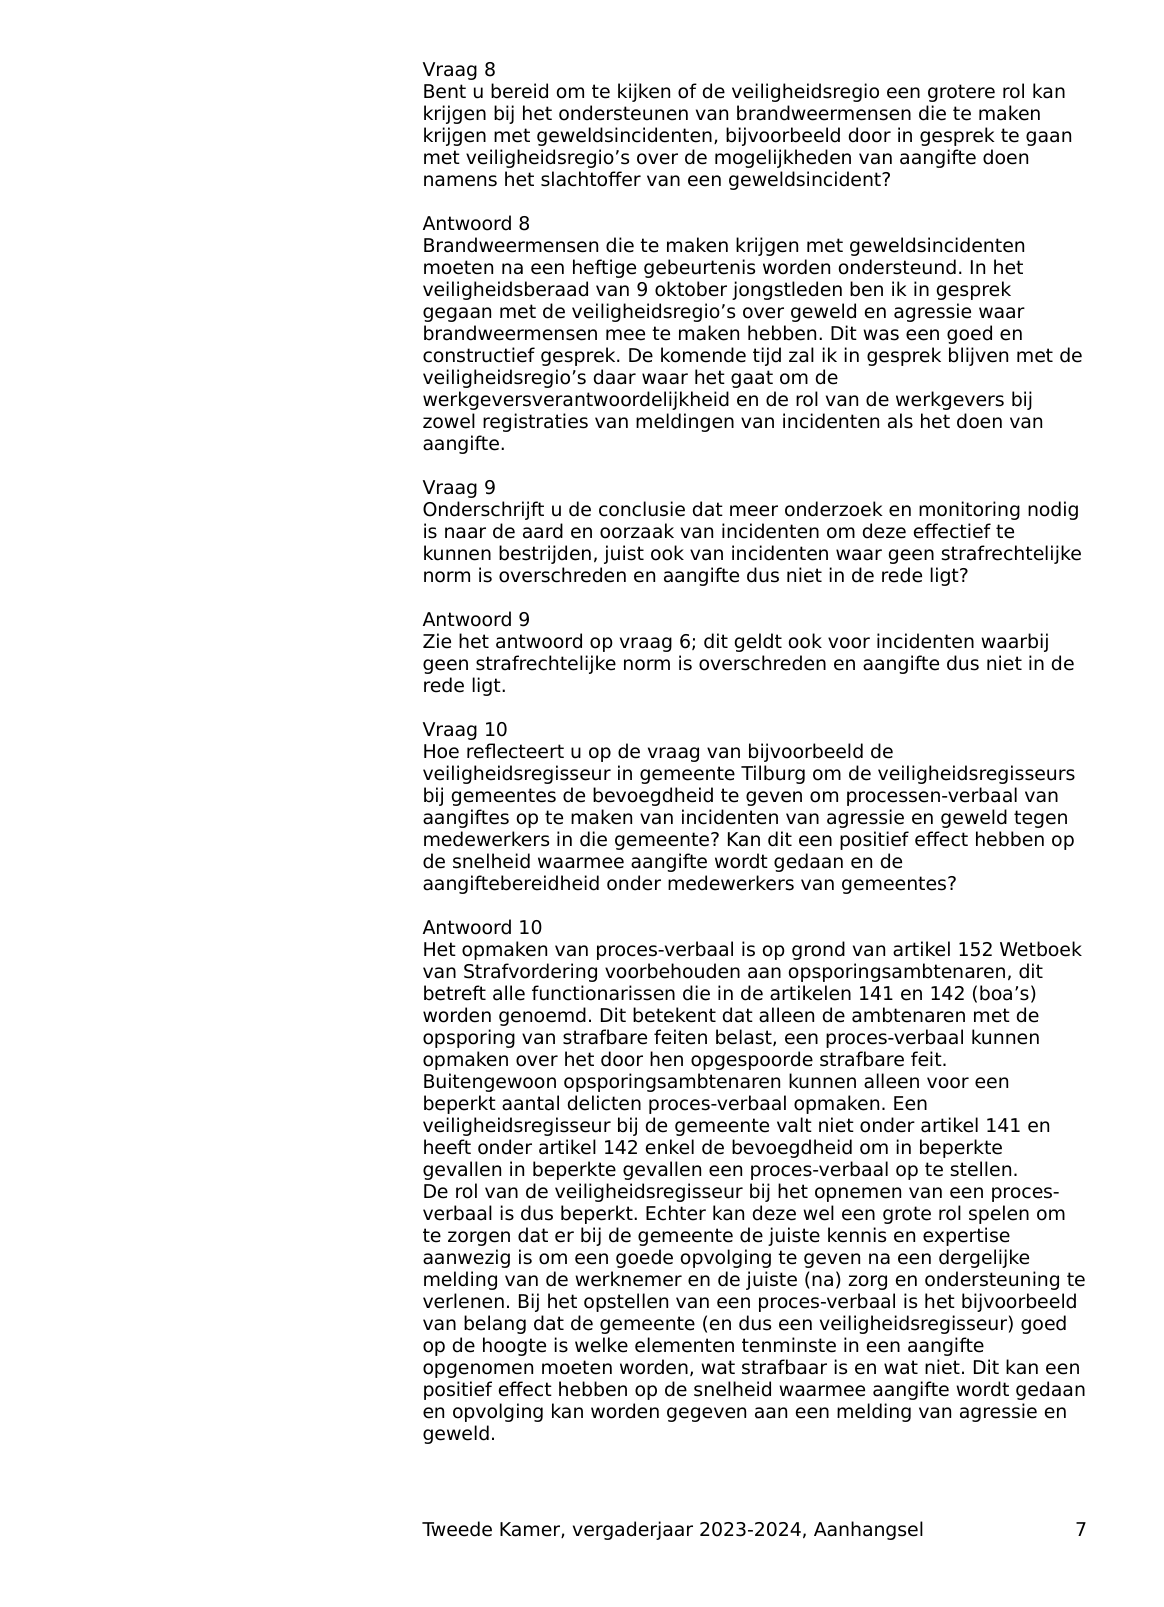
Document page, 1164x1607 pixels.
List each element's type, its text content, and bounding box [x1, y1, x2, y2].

text Zie het antwoord op vraag 6; dit geldt ook voor incidenten waarbij geen strafrechtelijke norm is overschreden en aangifte dus niet in de rede ligt. [422, 631, 1087, 697]
text Vraag 8 [422, 59, 1087, 81]
text Bent u bereid om te kijken of de veiligheidsregio een grotere rol kan krijgen bij het ondersteunen van brandweermensen die te maken krijgen met geweldsincidenten, bijvoorbeeld door in gesprek te gaan met veiligheidsregio’s over de mogelijkheden van aangifte doen namens het slachtoffer van een geweldsincident? [422, 81, 1087, 191]
text Antwoord 9 [422, 609, 1087, 631]
text Vraag 10 [422, 719, 1087, 741]
text Brandweermensen die te maken krijgen met geweldsincidenten moeten na een heftige gebeurtenis worden ondersteund. In het veiligheidsberaad van 9 oktober jongstleden ben ik in gesprek gegaan met de veiligheidsregio’s over geweld en agressie waar brandweermensen mee te maken hebben. Dit was een goed en constructief gesprek. De komende tijd zal ik in gesprek blijven met de veiligheidsregio’s daar waar het gaat om de werkgeversverantwoordelijkheid en de rol van de werkgevers bij zowel registraties van meldingen van incidenten als het doen van aangifte. [422, 235, 1087, 455]
text Het opmaken van proces-verbaal is op grond van artikel 152 Wetboek van Strafvordering voorbehouden aan opsporingsambtenaren, dit betreft alle functionarissen die in de artikelen 141 en 142 (boa’s) worden genoemd. Dit betekent dat alleen de ambtenaren met de opsporing van strafbare feiten belast, een proces-verbaal kunnen opmaken over het door hen opgespoorde strafbare feit. Buitengewoon opsporingsambtenaren kunnen alleen voor een beperkt aantal delicten proces-verbaal opmaken. Een veiligheidsregisseur bij de gemeente valt niet onder artikel 141 en heeft onder artikel 142 enkel de bevoegdheid om in beperkte gevallen in beperkte gevallen een proces-verbaal op te stellen. [422, 939, 1087, 1181]
text De rol van de veiligheidsregisseur bij het opnemen van een proces-verbaal is dus beperkt. Echter kan deze wel een grote rol spelen om te zorgen dat er bij de gemeente de juiste kennis en expertise aanwezig is om een goede opvolging te geven na een dergelijke melding van de werknemer en de juiste (na) zorg en ondersteuning te verlenen. Bij het opstellen van een proces-verbaal is het bijvoorbeeld van belang dat de gemeente (en dus een veiligheidsregisseur) goed op de hoogte is welke elementen tenminste in een aangifte opgenomen moeten worden, wat strafbaar is en wat niet. Dit kan een positief effect hebben op de snelheid waarmee aangifte wordt gedaan en opvolging kan worden gegeven aan een melding van agressie en geweld. [422, 1181, 1087, 1445]
text Onderschrijft u de conclusie dat meer onderzoek en monitoring nodig is naar de aard en oorzaak van incidenten om deze effectief te kunnen bestrijden, juist ook van incidenten waar geen strafrechtelijke norm is overschreden en aangifte dus niet in de rede ligt? [422, 499, 1087, 587]
text Vraag 9 [422, 477, 1087, 499]
text Hoe reflecteert u op de vraag van bijvoorbeeld de veiligheidsregisseur in gemeente Tilburg om de veiligheidsregisseurs bij gemeentes de bevoegdheid te geven om processen-verbaal van aangiftes op te maken van incidenten van agressie en geweld tegen medewerkers in die gemeente? Kan dit een positief effect hebben op de snelheid waarmee aangifte wordt gedaan en de aangiftebereidheid onder medewerkers van gemeentes? [422, 741, 1087, 895]
text Antwoord 8 [422, 213, 1087, 235]
text Antwoord 10 [422, 917, 1087, 939]
